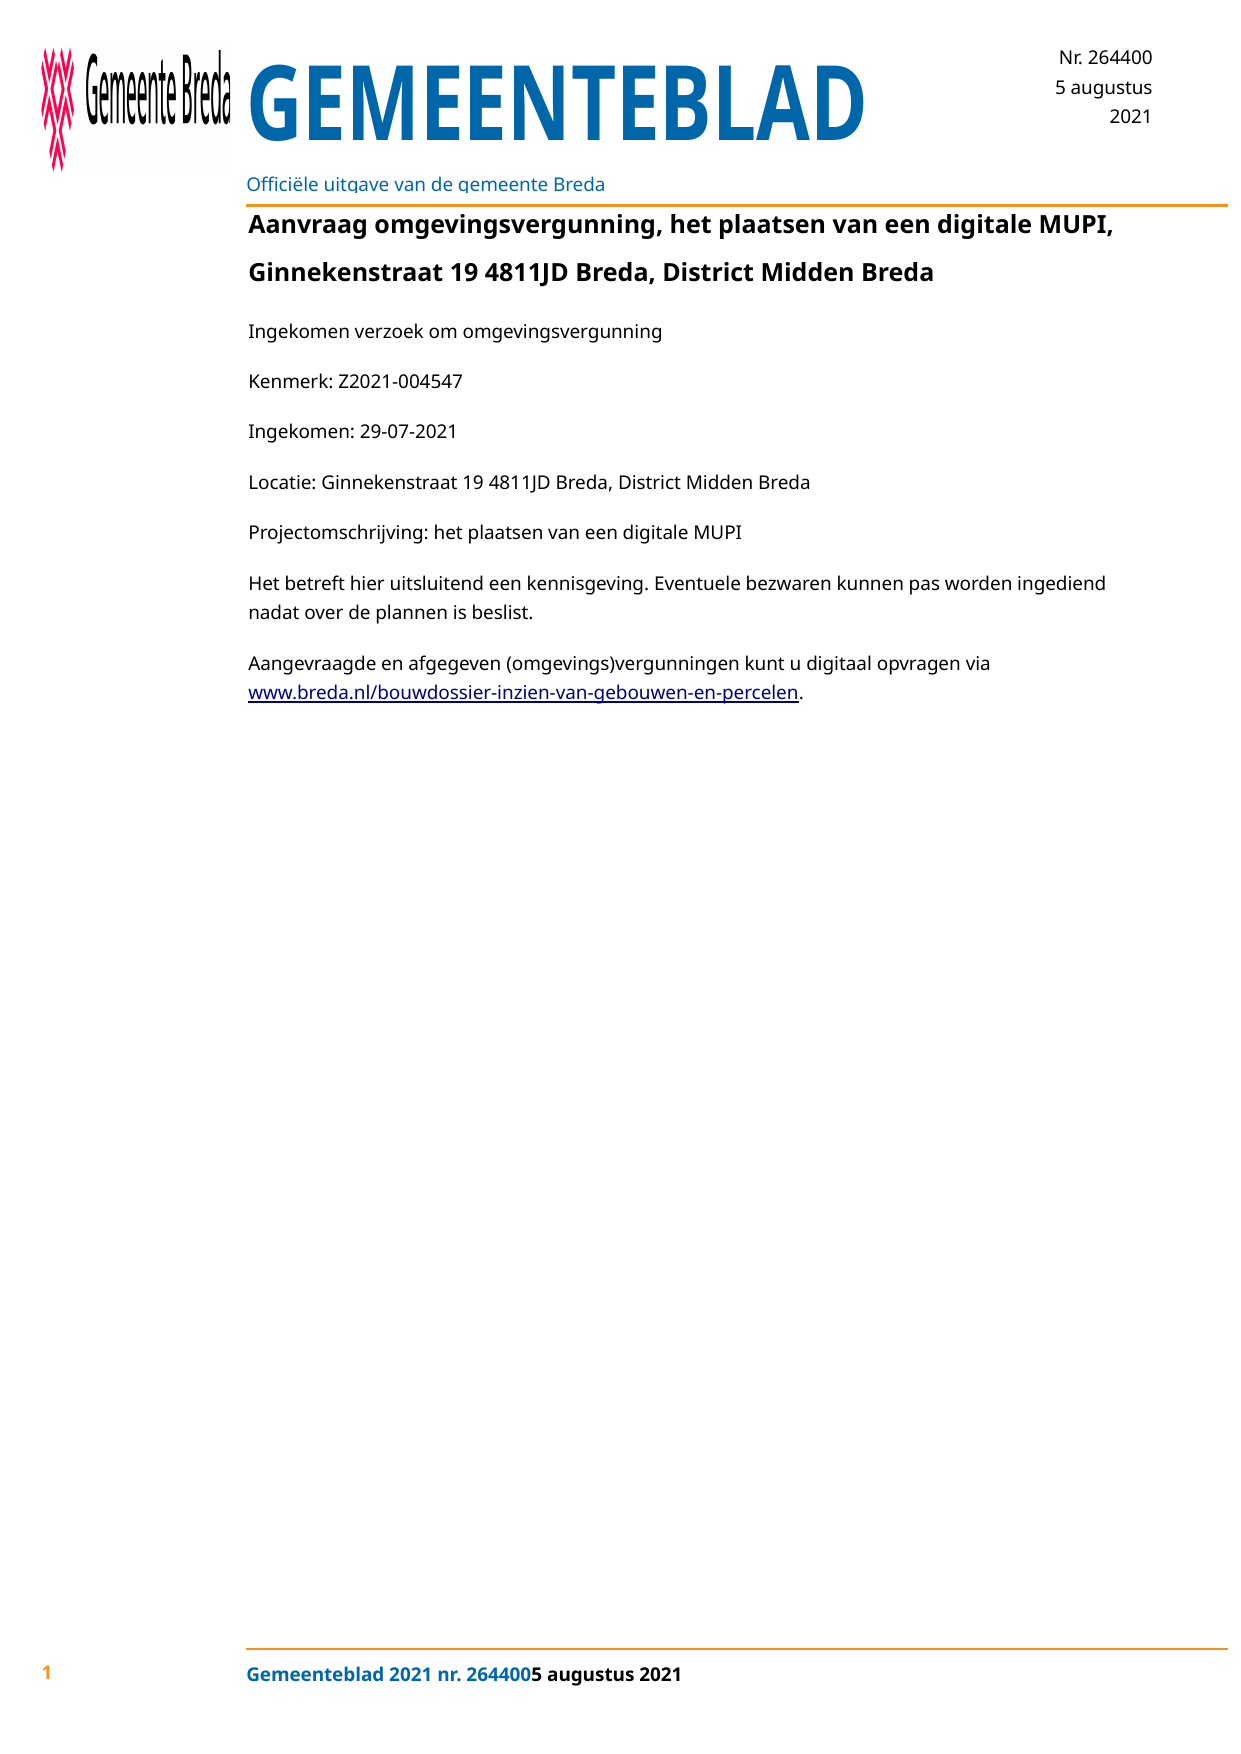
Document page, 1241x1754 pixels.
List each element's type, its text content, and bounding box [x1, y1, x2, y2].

text Aanvraag omgevingsvergunning, het plaatsen van een digitale MUPI, Ginnekenstraat 19 4811JD Breda, District Midden Breda [248, 207, 1152, 288]
picture [41, 47, 231, 172]
text Projectomschrijving: het plaatsen van een digitale MUPI [248, 519, 1152, 545]
text Ingekomen: 29-07-2021 [248, 419, 1152, 444]
text Aangevraagde en afgegeven (omgevings)vergunningen kunt u digitaal opvragen via www.breda.nl/bouwdossier-inzien-van-gebouwen-en-percelen. [248, 650, 1152, 705]
text Ingekomen verzoek om omgevingsvergunning [248, 318, 1152, 344]
text Kenmerk: Z2021-004547 [248, 368, 1152, 394]
text Het betreft hier uitsluitend een kennisgeving. Eventuele bezwaren kunnen pas worden ingediend nadat over de plannen is beslist. [248, 570, 1152, 625]
text Locatie: Ginnekenstraat 19 4811JD Breda, District Midden Breda [248, 469, 1152, 495]
